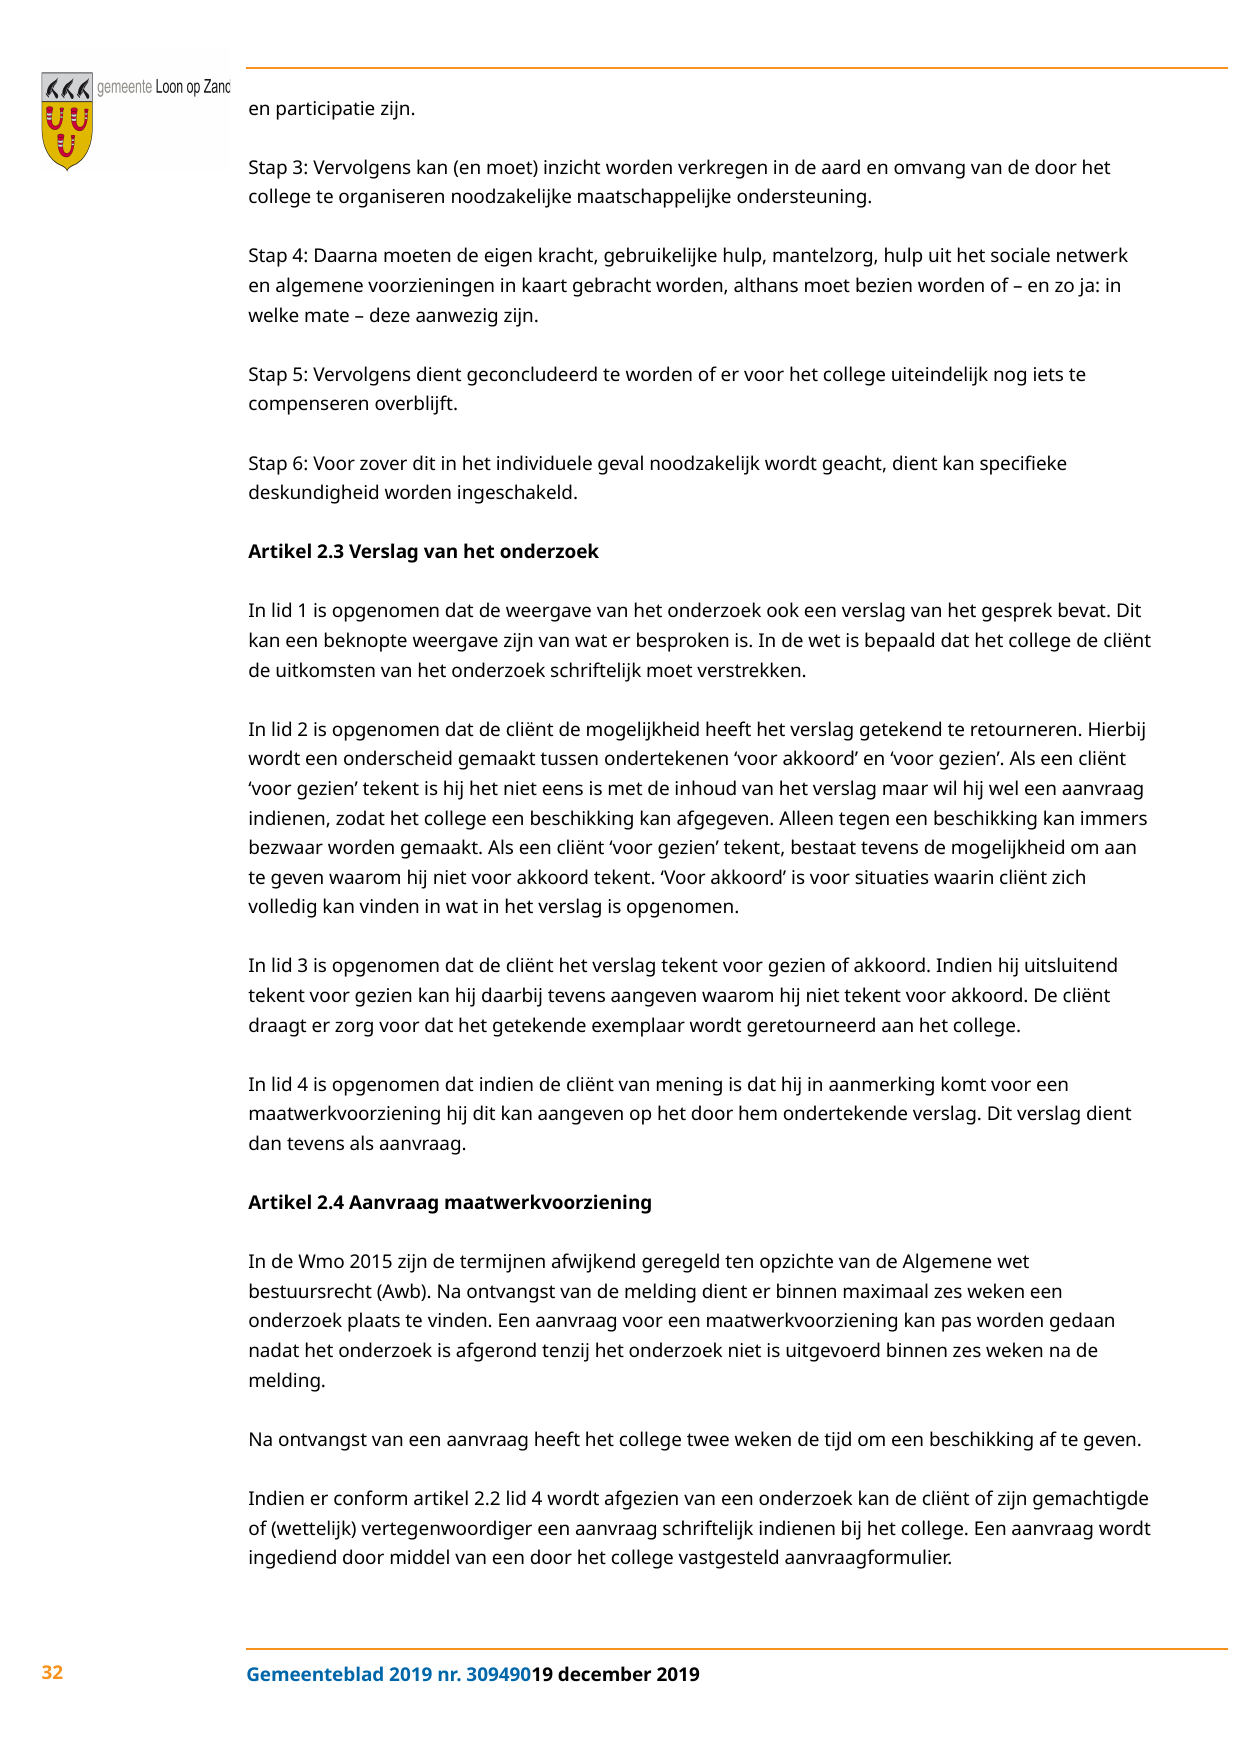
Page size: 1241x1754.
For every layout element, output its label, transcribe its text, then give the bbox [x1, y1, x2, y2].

text en participatie zijn. [248, 95, 1152, 121]
text Indien er conform artikel 2.2 lid 4 wordt afgezien van een onderzoek kan de cliënt of zijn gemachtigde of (wettelijk) vertegenwoordiger een aanvraag schriftelijk indienen bij het college. Een aanvraag wordt ingediend door middel van een door het college vastgesteld aanvraagformulier. [248, 1485, 1152, 1570]
text Stap 3: Vervolgens kan (en moet) inzicht worden verkregen in de aard en omvang van de door het college te organiseren noodzakelijke maatschappelijke ondersteuning. [248, 154, 1152, 209]
text In lid 3 is opgenomen dat de cliënt het verslag tekent voor gezien of akkoord. Indien hij uitsluitend tekent voor gezien kan hij daarbij tevens aangeven waarom hij niet tekent voor akkoord. De cliënt draagt er zorg voor dat het getekende exemplaar wordt geretourneerd aan het college. [248, 953, 1152, 1038]
text Stap 6: Voor zover dit in het individuele geval noodzakelijk wordt geacht, dient kan specifieke deskundigheid worden ingeschakeld. [248, 450, 1152, 505]
text Artikel 2.3 Verslag van het onderzoek [248, 538, 1152, 564]
picture [41, 47, 231, 172]
text In lid 1 is opgenomen dat de weergave van het onderzoek ook een verslag van het gesprek bevat. Dit kan een beknopte weergave zijn van wat er besproken is. In de wet is bepaald dat het college de cliënt de uitkomsten van het onderzoek schriftelijk moet verstrekken. [248, 598, 1152, 683]
text In de Wmo 2015 zijn de termijnen afwijkend geregeld ten opzichte van de Algemene wet bestuursrecht (Awb). Na ontvangst van de melding dient er binnen maximaal zes weken een onderzoek plaats te vinden. Een aanvraag voor een maatwerkvoorziening kan pas worden gedaan nadat het onderzoek is afgerond tenzij het onderzoek niet is uitgevoerd binnen zes weken na de melding. [248, 1248, 1152, 1393]
text Stap 4: Daarna moeten de eigen kracht, gebruikelijke hulp, mantelzorg, hulp uit het sociale netwerk en algemene voorzieningen in kaart gebracht worden, althans moet bezien worden of – en zo ja: in welke mate – deze aanwezig zijn. [248, 243, 1152, 328]
text Na ontvangst van een aanvraag heeft het college twee weken de tijd om een beschikking af te geven. [248, 1426, 1152, 1452]
text Stap 5: Vervolgens dient geconcludeerd te worden of er voor het college uiteindelijk nog iets te compenseren overblijft. [248, 361, 1152, 416]
text In lid 2 is opgenomen dat de cliënt de mogelijkheid heeft het verslag getekend te retourneren. Hierbij wordt een onderscheid gemaakt tussen ondertekenen ‘voor akkoord’ en ‘voor gezien’. Als een cliënt ‘voor gezien’ tekent is hij het niet eens is met de inhoud van het verslag maar wil hij wel een aanvraag indienen, zodat het college een beschikking kan afgegeven. Alleen tegen een beschikking kan immers bezwaar worden gemaakt. Als een cliënt ‘voor gezien’ tekent, bestaat tevens de mogelijkheid om aan te geven waarom hij niet voor akkoord tekent. ‘Voor akkoord’ is voor situaties waarin cliënt zich volledig kan vinden in wat in het verslag is opgenomen. [248, 716, 1152, 919]
text In lid 4 is opgenomen dat indien de cliënt van mening is dat hij in aanmerking komt voor een maatwerkvoorziening hij dit kan aangeven op het door hem ondertekende verslag. Dit verslag dient dan tevens als aanvraag. [248, 1071, 1152, 1156]
text Artikel 2.4 Aanvraag maatwerkvoorziening [248, 1189, 1152, 1215]
